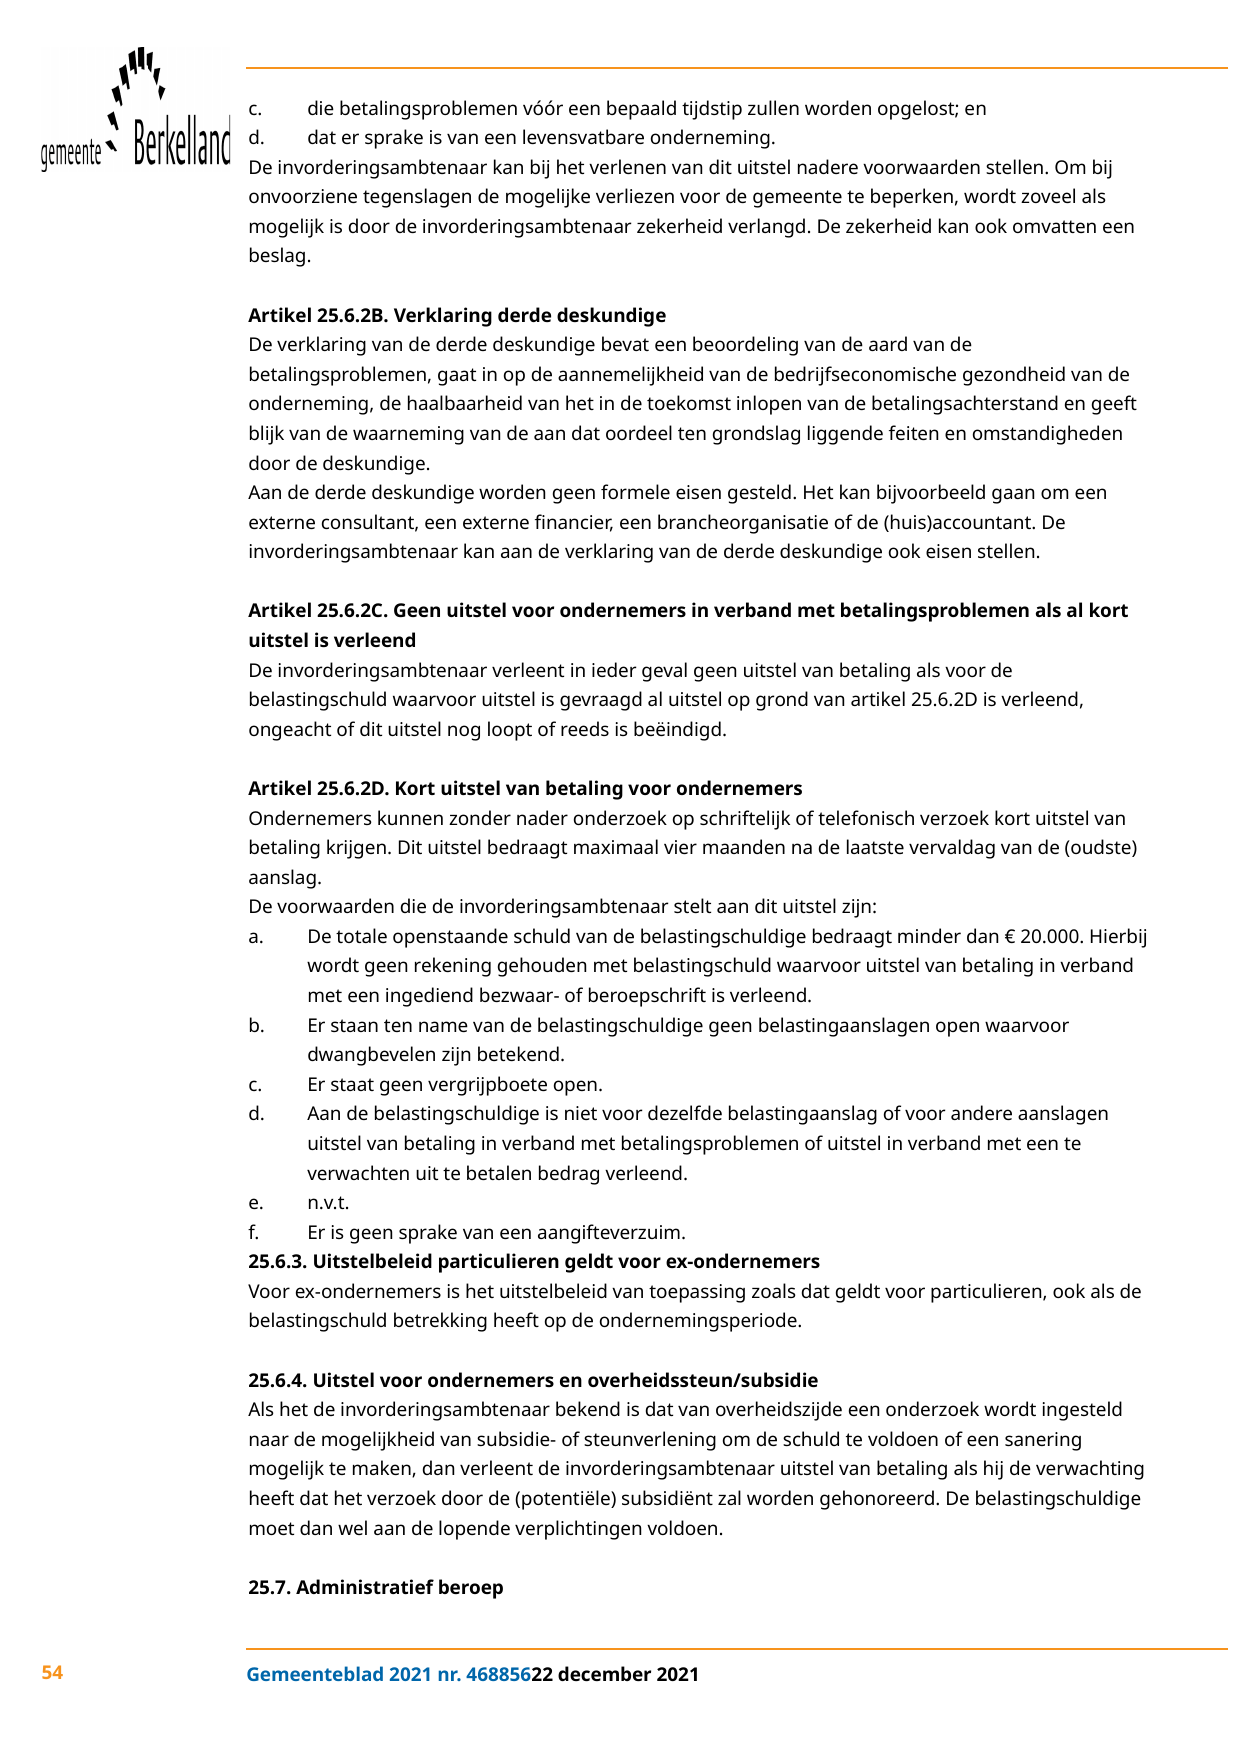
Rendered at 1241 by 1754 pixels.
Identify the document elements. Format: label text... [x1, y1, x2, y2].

text Artikel 25.6.2C. Geen uitstel voor ondernemers in verband met betalingsproblemen als al kort uitstel is verleend [248, 598, 1152, 653]
text De invorderingsambtenaar kan bij het verlenen van dit uitstel nadere voorwaarden stellen. Om bij onvoorziene tegenslagen de mogelijke verliezen voor de gemeente te beperken, wordt zoveel als mogelijk is door de invorderingsambtenaar zekerheid verlangd. De zekerheid kan ook omvatten een beslag. [248, 154, 1152, 268]
list die betalingsproblemen vóór een bepaald tijdstip zullen worden opgelost; en [248, 95, 1152, 121]
text 25.6.3. Uitstelbeleid particulieren geldt voor ex-ondernemers [248, 1248, 1152, 1274]
list De totale openstaande schuld van de belastingschuldige bedraagt minder dan € 20.000. Hierbij wordt geen rekening gehouden met belastingschuld waarvoor uitstel van betaling in verband met een ingediend bezwaar- of beroepschrift is verleend. [248, 923, 1152, 1008]
list n.v.t. [248, 1189, 1152, 1215]
text Als het de invorderingsambtenaar bekend is dat van overheidszijde een onderzoek wordt ingesteld naar de mogelijkheid van subsidie- of steunverlening om de schuld te voldoen of een sanering mogelijk te maken, dan verleent de invorderingsambtenaar uitstel van betaling als hij de verwachting heeft dat het verzoek door de (potentiële) subsidiënt zal worden gehonoreerd. De belastingschuldige moet dan wel aan de lopende verplichtingen voldoen. [248, 1396, 1152, 1541]
text Voor ex-ondernemers is het uitstelbeleid van toepassing zoals dat geldt voor particulieren, ook als de belastingschuld betrekking heeft op de ondernemingsperiode. [248, 1278, 1152, 1333]
list Er staat geen vergrijpboete open. [248, 1071, 1152, 1097]
list Er staan ten name van de belastingschuldige geen belastingaanslagen open waarvoor dwangbevelen zijn betekend. [248, 1012, 1152, 1067]
text Artikel 25.6.2D. Kort uitstel van betaling voor ondernemers [248, 775, 1152, 801]
list Aan de belastingschuldige is niet voor dezelfde belastingaanslag of voor andere aanslagen uitstel van betaling in verband met betalingsproblemen of uitstel in verband met een te verwachten uit te betalen bedrag verleend. [248, 1101, 1152, 1186]
picture [41, 47, 231, 172]
list dat er sprake is van een levensvatbare onderneming. [248, 124, 1152, 150]
text 25.6.4. Uitstel voor ondernemers en overheidssteun/subsidie [248, 1367, 1152, 1393]
text De voorwaarden die de invorderingsambtenaar stelt aan dit uitstel zijn: [248, 893, 1152, 919]
text Aan de derde deskundige worden geen formele eisen gesteld. Het kan bijvoorbeeld gaan om een externe consultant, een externe financier, een brancheorganisatie of de (huis)accountant. De invorderingsambtenaar kan aan de verklaring van de derde deskundige ook eisen stellen. [248, 479, 1152, 564]
text Ondernemers kunnen zonder nader onderzoek op schriftelijk of telefonisch verzoek kort uitstel van betaling krijgen. Dit uitstel bedraagt maximaal vier maanden na de laatste vervaldag van de (oudste) aanslag. [248, 805, 1152, 890]
text 25.7. Administratief beroep [248, 1574, 1152, 1600]
text De verklaring van de derde deskundige bevat een beoordeling van de aard van de betalingsproblemen, gaat in op de aannemelijkheid van de bedrijfseconomische gezondheid van de onderneming, de haalbaarheid van het in de toekomst inlopen van de betalingsachterstand en geeft blijk van de waarneming van de aan dat oordeel ten grondslag liggende feiten en omstandigheden door de deskundige. [248, 331, 1152, 476]
text De invorderingsambtenaar verleent in ieder geval geen uitstel van betaling als voor de belastingschuld waarvoor uitstel is gevraagd al uitstel op grond van artikel 25.6.2D is verleend, ongeacht of dit uitstel nog loopt of reeds is beëindigd. [248, 657, 1152, 742]
list Er is geen sprake van een aangifteverzuim. [248, 1219, 1152, 1245]
text Artikel 25.6.2B. Verklaring derde deskundige [248, 302, 1152, 328]
